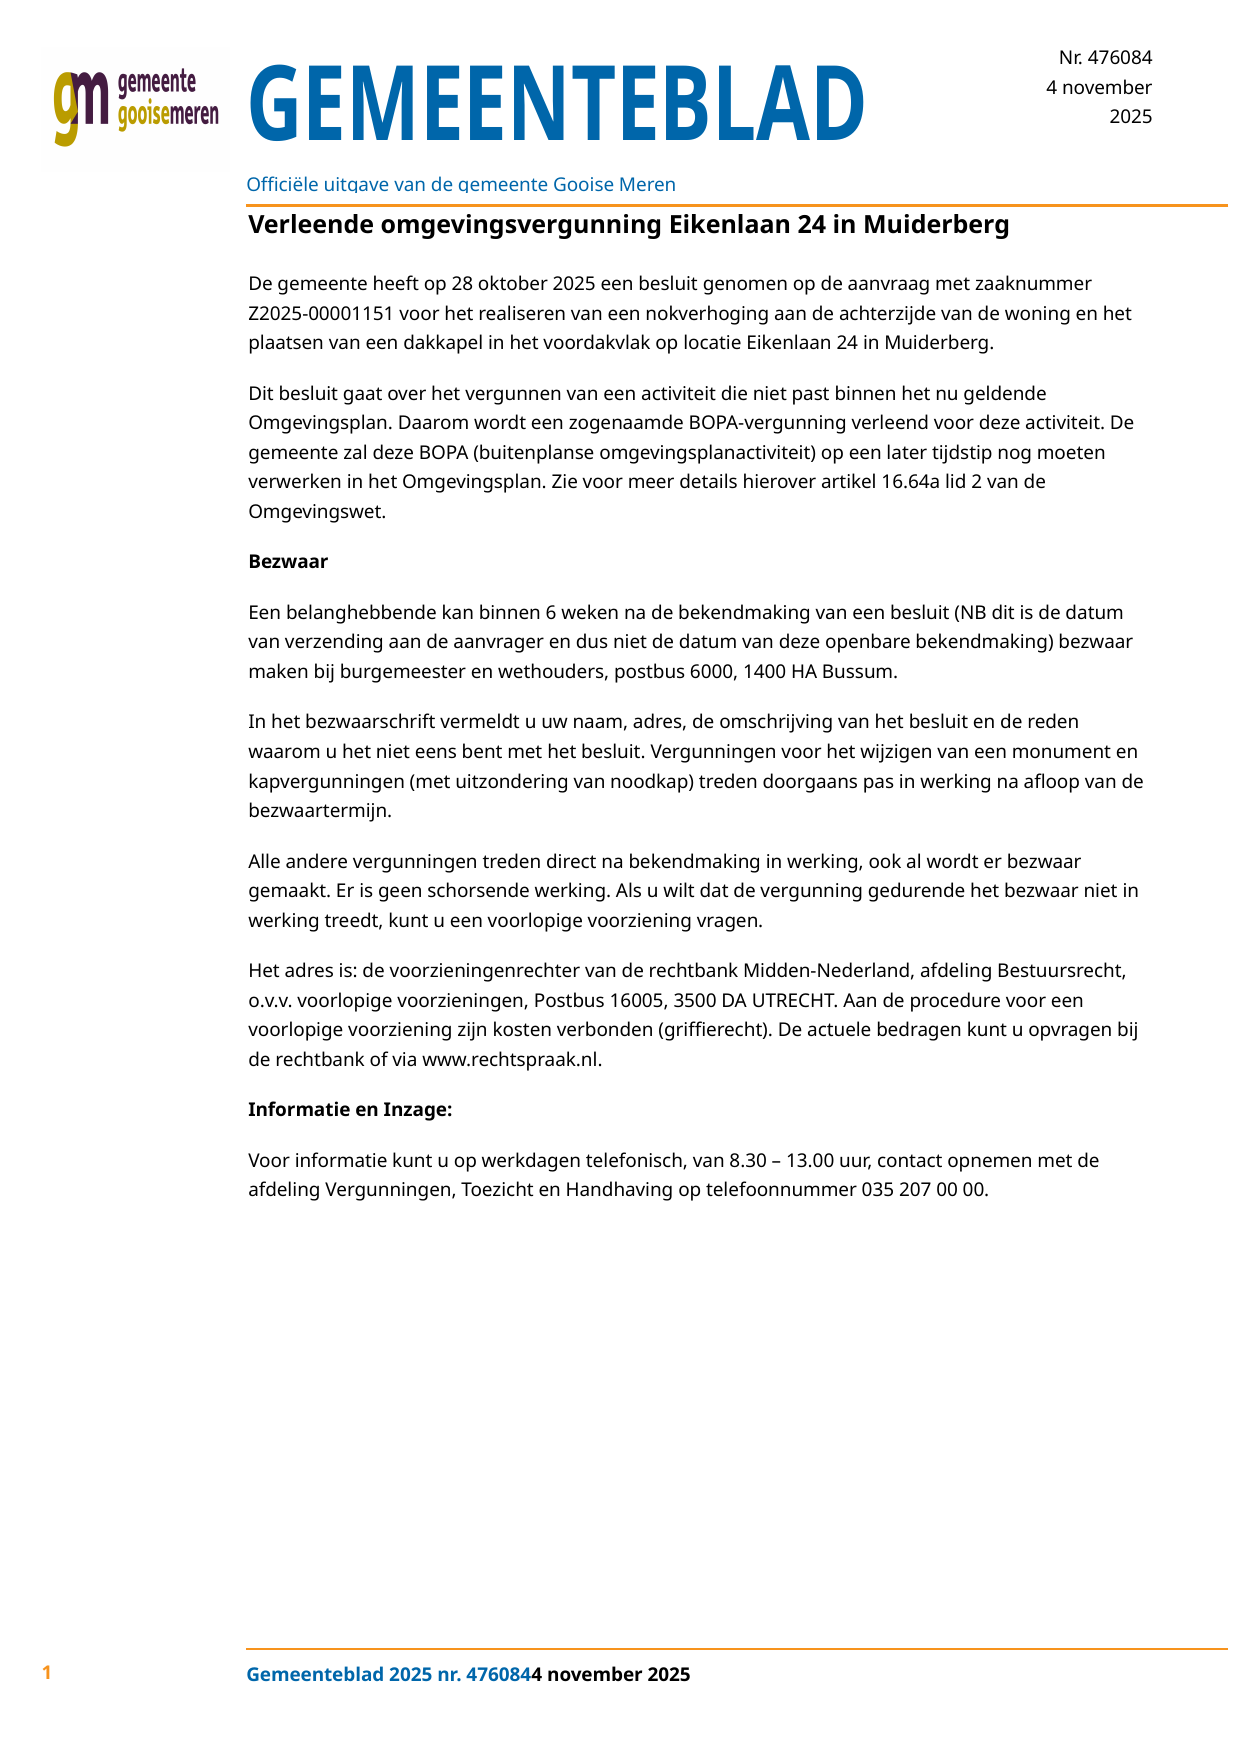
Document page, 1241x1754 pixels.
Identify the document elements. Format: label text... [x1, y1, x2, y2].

text Een belanghebbende kan binnen 6 weken na de bekendmaking van een besluit (NB dit is de datum van verzending aan de aanvrager en dus niet de datum van deze openbare bekendmaking) bezwaar maken bij burgemeester en wethouders, postbus 6000, 1400 HA Bussum. [248, 599, 1152, 684]
text Bezwaar [248, 549, 1152, 574]
text De gemeente heeft op 28 oktober 2025 een besluit genomen op de aanvraag met zaaknummer Z2025-00001151 voor het realiseren van een nokverhoging aan de achterzijde van de woning en het plaatsen van een dakkapel in het voordakvlak op locatie Eikenlaan 24 in Muiderberg. [248, 270, 1152, 355]
text Informatie en Inzage: [248, 1097, 1152, 1122]
text Alle andere vergunningen treden direct na bekendmaking in werking, ook al wordt er bezwaar gemaakt. Er is geen schorsende werking. Als u wilt dat de vergunning gedurende het bezwaar niet in werking treedt, kunt u een voorlopige voorziening vragen. [248, 848, 1152, 933]
text In het bezwaarschrift vermeldt u uw naam, adres, de omschrijving van het besluit en de reden waarom u het niet eens bent met het besluit. Vergunningen voor het wijzigen van een monument en kapvergunningen (met uitzondering van noodkap) treden doorgaans pas in werking na afloop van de bezwaartermijn. [248, 709, 1152, 823]
text Het adres is: de voorzieningenrechter van de rechtbank Midden-Nederland, afdeling Bestuursrecht, o.v.v. voorlopige voorzieningen, Postbus 16005, 3500 DA UTRECHT. Aan de procedure voor een voorlopige voorziening zijn kosten verbonden (griffierecht). De actuele bedragen kunt u opvragen bij de rechtbank of via www.rechtspraak.nl. [248, 957, 1152, 1072]
text Dit besluit gaat over het vergunnen van een activiteit die niet past binnen het nu geldende Omgevingsplan. Daarom wordt een zogenaamde BOPA-vergunning verleend voor deze activiteit. De gemeente zal deze BOPA (buitenplanse omgevingsplanactiviteit) op een later tijdstip nog moeten verwerken in het Omgevingsplan. Zie voor meer details hierover artikel 16.64a lid 2 van de Omgevingswet. [248, 380, 1152, 524]
picture [41, 47, 231, 172]
text Verleende omgevingsvergunning Eikenlaan 24 in Muiderberg [248, 207, 1152, 241]
text Voor informatie kunt u op werkdagen telefonisch, van 8.30 – 13.00 uur, contact opnemen met de afdeling Vergunningen, Toezicht en Handhaving op telefoonnummer 035 207 00 00. [248, 1147, 1152, 1202]
